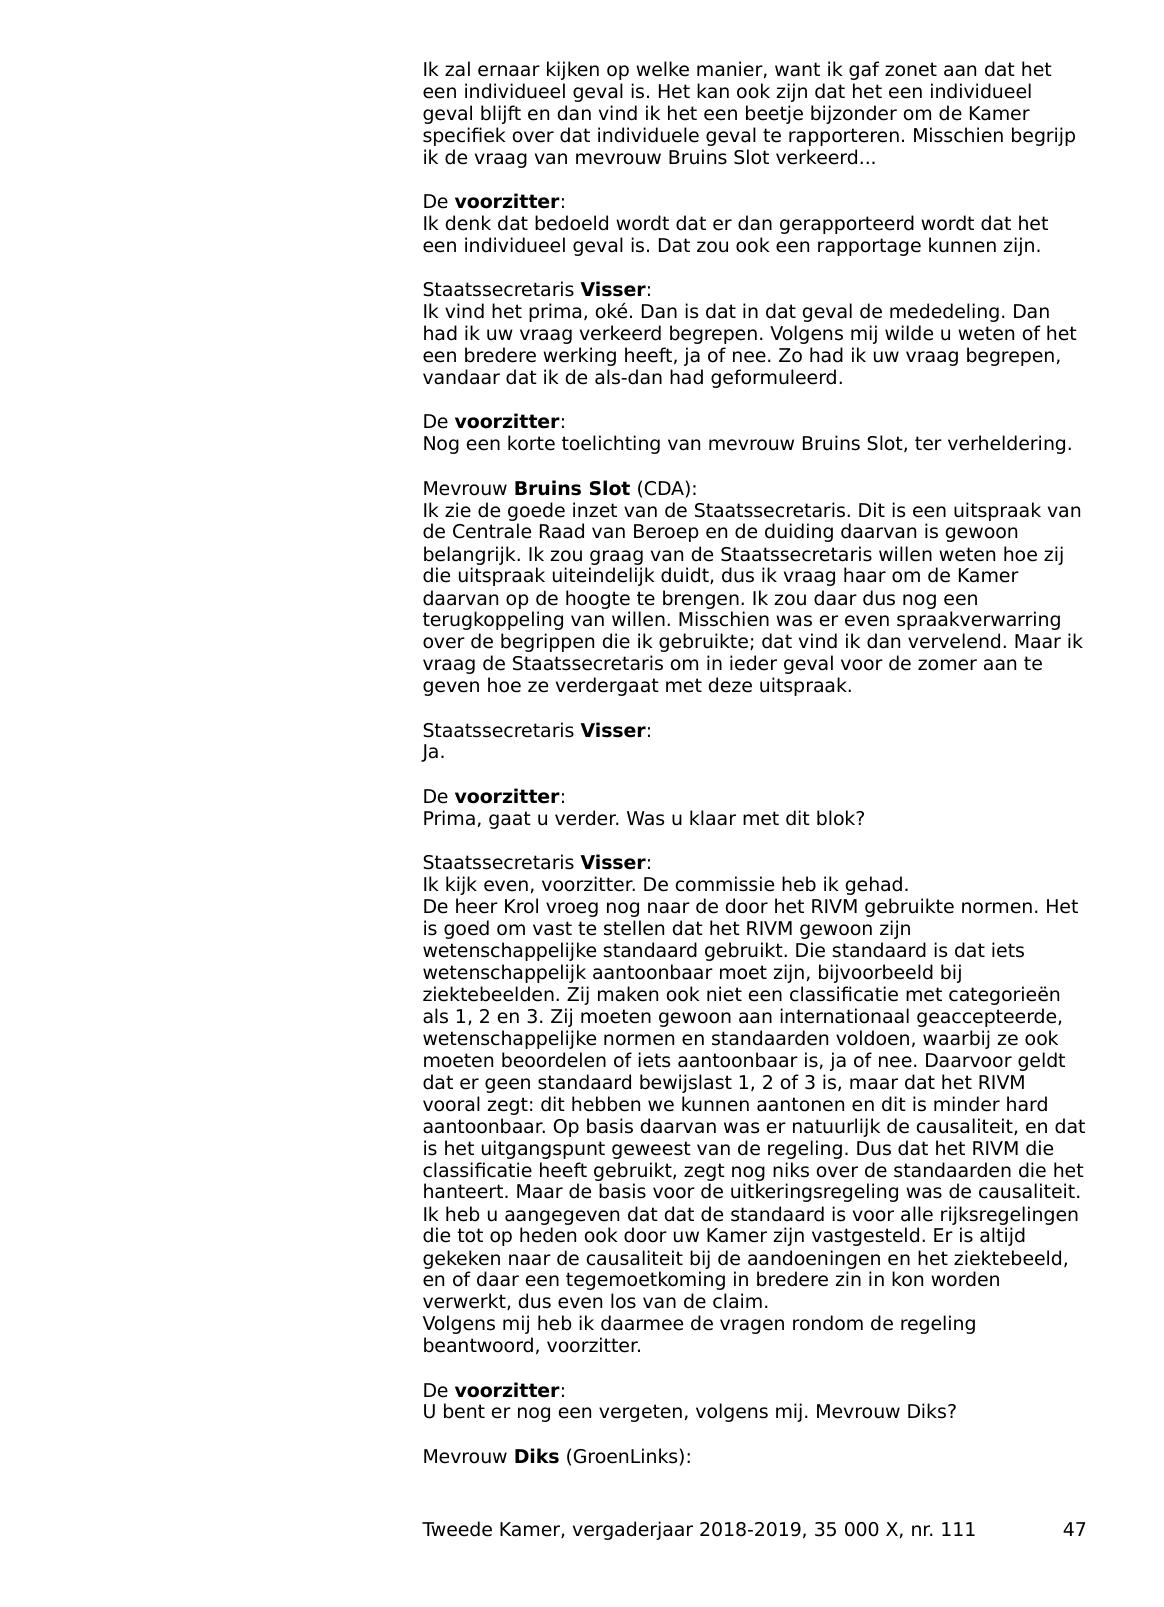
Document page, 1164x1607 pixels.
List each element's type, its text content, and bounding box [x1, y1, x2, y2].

text Nog een korte toelichting van mevrouw Bruins Slot, ter verheldering. [422, 433, 1087, 455]
text Ik kijk even, voorzitter. De commissie heb ik gehad. [422, 874, 1087, 896]
text Staatssecretaris Visser: [422, 279, 1087, 301]
text Prima, gaat u verder. Was u klaar met dit blok? [422, 808, 1087, 829]
text Staatssecretaris Visser: [422, 852, 1087, 874]
text Staatssecretaris Visser: [422, 719, 1087, 741]
text Volgens mij heb ik daarmee de vragen rondom de regeling beantwoord, voorzitter. [422, 1313, 1087, 1357]
text De voorzitter: [422, 411, 1087, 433]
text U bent er nog een vergeten, volgens mij. Mevrouw Diks? [422, 1401, 1087, 1423]
text Ik zie de goede inzet van de Staatssecretaris. Dit is een uitspraak van de Centrale Raad van Beroep en de duiding daarvan is gewoon belangrijk. Ik zou graag van de Staatssecretaris willen weten hoe zij die uitspraak uiteindelijk duidt, dus ik vraag haar om de Kamer daarvan op de hoogte te brengen. Ik zou daar dus nog een terugkoppeling van willen. Misschien was er even spraakverwarring over de begrippen die ik gebruikte; dat vind ik dan vervelend. Maar ik vraag de Staatssecretaris om in ieder geval voor de zomer aan te geven hoe ze verdergaat met deze uitspraak. [422, 499, 1087, 697]
text De voorzitter: [422, 1379, 1087, 1401]
text De voorzitter: [422, 191, 1087, 213]
text Ik denk dat bedoeld wordt dat er dan gerapporteerd wordt dat het een individueel geval is. Dat zou ook een rapportage kunnen zijn. [422, 213, 1087, 257]
text Ja. [422, 741, 1087, 763]
text Mevrouw Bruins Slot (CDA): [422, 477, 1087, 499]
text De voorzitter: [422, 786, 1087, 808]
text Ik zal ernaar kijken op welke manier, want ik gaf zonet aan dat het een individueel geval is. Het kan ook zijn dat het een individueel geval blijft en dan vind ik het een beetje bijzonder om de Kamer specifiek over dat individuele geval te rapporteren. Misschien begrijp ik de vraag van mevrouw Bruins Slot verkeerd... [422, 59, 1087, 169]
text Ik vind het prima, oké. Dan is dat in dat geval de mededeling. Dan had ik uw vraag verkeerd begrepen. Volgens mij wilde u weten of het een bredere werking heeft, ja of nee. Zo had ik uw vraag begrepen, vandaar dat ik de als-dan had geformuleerd. [422, 301, 1087, 389]
text Mevrouw Diks (GroenLinks): [422, 1446, 1087, 1468]
text De heer Krol vroeg nog naar de door het RIVM gebruikte normen. Het is goed om vast te stellen dat het RIVM gewoon zijn wetenschappelijke standaard gebruikt. Die standaard is dat iets wetenschappelijk aantoonbaar moet zijn, bijvoorbeeld bij ziektebeelden. Zij maken ook niet een classificatie met categorieën als 1, 2 en 3. Zij moeten gewoon aan internationaal geaccepteerde, wetenschappelijke normen en standaarden voldoen, waarbij ze ook moeten beoordelen of iets aantoonbaar is, ja of nee. Daarvoor geldt dat er geen standaard bewijslast 1, 2 of 3 is, maar dat het RIVM vooral zegt: dit hebben we kunnen aantonen en dit is minder hard aantoonbaar. Op basis daarvan was er natuurlijk de causaliteit, en dat is het uitgangspunt geweest van de regeling. Dus dat het RIVM die classificatie heeft gebruikt, zegt nog niks over de standaarden die het hanteert. Maar de basis voor de uitkeringsregeling was de causaliteit. Ik heb u aangegeven dat dat de standaard is voor alle rijksregelingen die tot op heden ook door uw Kamer zijn vastgesteld. Er is altijd gekeken naar de causaliteit bij de aandoeningen en het ziektebeeld, en of daar een tegemoetkoming in bredere zin in kon worden verwerkt, dus even los van de claim. [422, 896, 1087, 1313]
